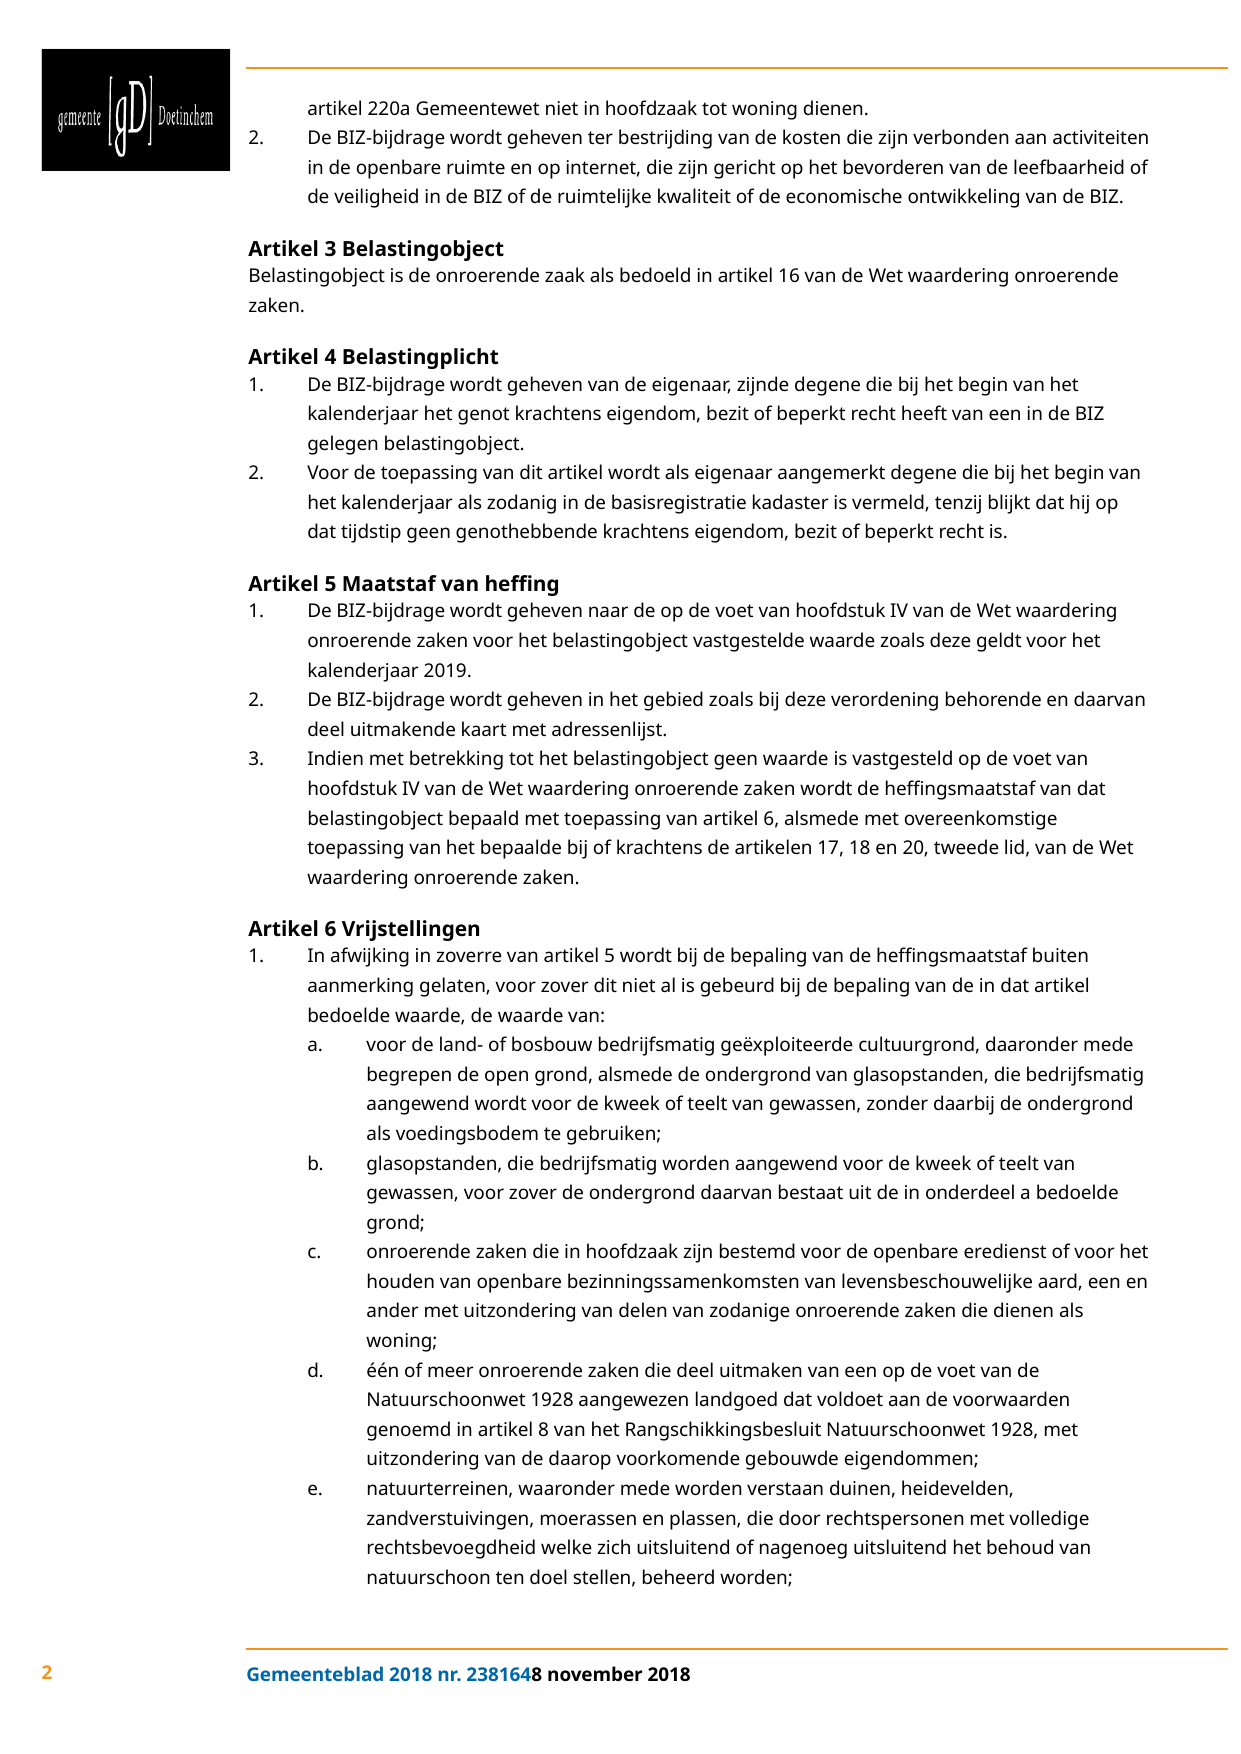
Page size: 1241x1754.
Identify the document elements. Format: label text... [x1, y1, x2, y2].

list één of meer onroerende zaken die deel uitmaken van een op de voet van de Natuurschoonwet 1928 aangewezen landgoed dat voldoet aan de voorwaarden genoemd in artikel 8 van het Rangschikkingsbesluit Natuurschoonwet 1928, met uitzondering van de daarop voorkomende gebouwde eigendommen; [307, 1357, 1152, 1471]
list natuurterreinen, waaronder mede worden verstaan duinen, heidevelden, zandverstuivingen, moerassen en plassen, die door rechtspersonen met volledige rechtsbevoegdheid welke zich uitsluitend of nagenoeg uitsluitend het behoud van natuurschoon ten doel stellen, beheerd worden; [307, 1475, 1152, 1590]
list De BIZ-bijdrage wordt geheven van de eigenaar, zijnde degene die bij het begin van het kalenderjaar het genot krachtens eigendom, bezit of beperkt recht heeft van een in de BIZ gelegen belastingobject. [248, 371, 1152, 456]
text Artikel 5 Maatstaf van heffing [248, 569, 1152, 598]
list artikel 220a Gemeentewet niet in hoofdzaak tot woning dienen. [248, 95, 1152, 121]
text Artikel 6 Vrijstellingen [248, 914, 1152, 943]
list De BIZ-bijdrage wordt geheven ter bestrijding van de kosten die zijn verbonden aan activiteiten in de openbare ruimte en op internet, die zijn gericht op het bevorderen van de leefbaarheid of de veiligheid in de BIZ of de ruimtelijke kwaliteit of de economische ontwikkeling van de BIZ. [248, 124, 1152, 209]
text Artikel 3 Belastingobject [248, 234, 1152, 262]
list glasopstanden, die bedrijfsmatig worden aangewend voor de kweek of teelt van gewassen, voor zover de ondergrond daarvan bestaat uit de in onderdeel a bedoelde grond; [307, 1150, 1152, 1235]
list In afwijking in zoverre van artikel 5 wordt bij de bepaling van de heffingsmaatstaf buiten aanmerking gelaten, voor zover dit niet al is gebeurd bij de bepaling van de in dat artikel bedoelde waarde, de waarde van: [248, 943, 1152, 1028]
picture [41, 47, 231, 172]
text Artikel 4 Belastingplicht [248, 342, 1152, 371]
list Voor de toepassing van dit artikel wordt als eigenaar aangemerkt degene die bij het begin van het kalenderjaar als zodanig in de basisregistratie kadaster is vermeld, tenzij blijkt dat hij op dat tijdstip geen genothebbende krachtens eigendom, bezit of beperkt recht is. [248, 459, 1152, 544]
list onroerende zaken die in hoofdzaak zijn bestemd voor de openbare eredienst of voor het houden van openbare bezinningssamenkomsten van levensbeschouwelijke aard, een en ander met uitzondering van delen van zodanige onroerende zaken die dienen als woning; [307, 1238, 1152, 1353]
list Indien met betrekking tot het belastingobject geen waarde is vastgesteld op de voet van hoofdstuk IV van de Wet waardering onroerende zaken wordt de heffingsmaatstaf van dat belastingobject bepaald met toepassing van artikel 6, alsmede met overeenkomstige toepassing van het bepaalde bij of krachtens de artikelen 17, 18 en 20, tweede lid, van de Wet waardering onroerende zaken. [248, 746, 1152, 889]
list De BIZ-bijdrage wordt geheven naar de op de voet van hoofdstuk IV van de Wet waardering onroerende zaken voor het belastingobject vastgestelde waarde zoals deze geldt voor het kalenderjaar 2019. [248, 598, 1152, 682]
text Belastingobject is de onroerende zaak als bedoeld in artikel 16 van de Wet waardering onroerende zaken. [248, 262, 1152, 318]
list De BIZ-bijdrage wordt geheven in het gebied zoals bij deze verordening behorende en daarvan deel uitmakende kaart met adressenlijst. [248, 686, 1152, 742]
list voor de land- of bosbouw bedrijfsmatig geëxploiteerde cultuurgrond, daaronder mede begrepen de open grond, alsmede de ondergrond van glasopstanden, die bedrijfsmatig aangewend wordt voor de kweek of teelt van gewassen, zonder daarbij de ondergrond als voedingsbodem te gebruiken; [307, 1031, 1152, 1146]
